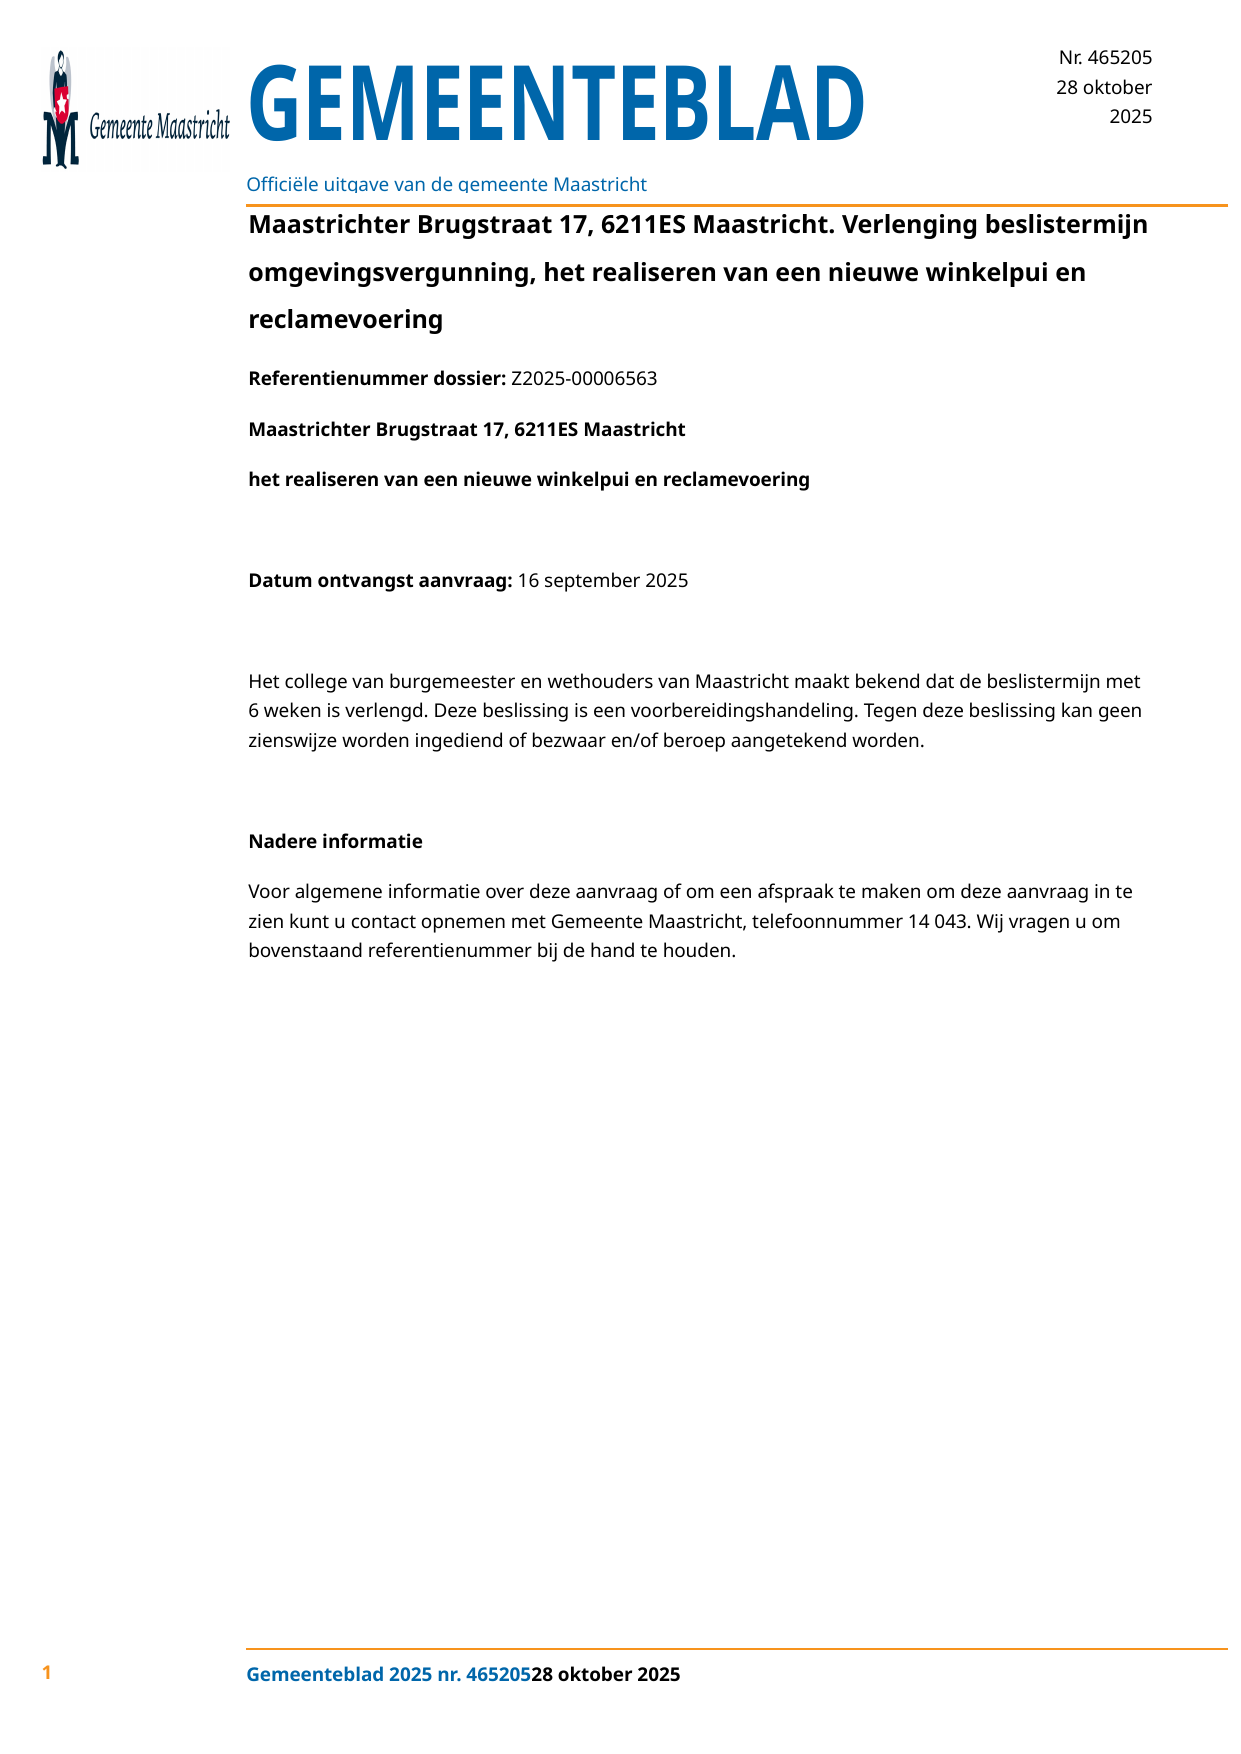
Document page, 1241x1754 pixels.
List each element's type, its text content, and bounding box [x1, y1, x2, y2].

text Voor algemene informatie over deze aanvraag of om een afspraak te maken om deze aanvraag in te zien kunt u contact opnemen met Gemeente Maastricht, telefoonnummer 14 043. Wij vragen u om bovenstaand referentienummer bij de hand te houden. [248, 878, 1152, 963]
text Referentienummer dossier: Z2025-00006563 [248, 366, 1152, 391]
text Maastrichter Brugstraat 17, 6211ES Maastricht [248, 416, 1152, 442]
text Datum ontvangst aanvraag: 16 september 2025 [248, 567, 1152, 593]
text Maastrichter Brugstraat 17, 6211ES Maastricht. Verlenging beslistermijn omgevingsvergunning, het realiseren van een nieuwe winkelpui en reclamevoering [248, 207, 1152, 336]
picture [41, 47, 231, 172]
text het realiseren van een nieuwe winkelpui en reclamevoering [248, 466, 1152, 492]
text Het college van burgemeester en wethouders van Maastricht maakt bekend dat de beslistermijn met 6 weken is verlengd. Deze beslissing is een voorbereidingshandeling. Tegen deze beslissing kan geen zienswijze worden ingediend of bezwaar en/of beroep aangetekend worden. [248, 668, 1152, 753]
text Nadere informatie [248, 828, 1152, 854]
